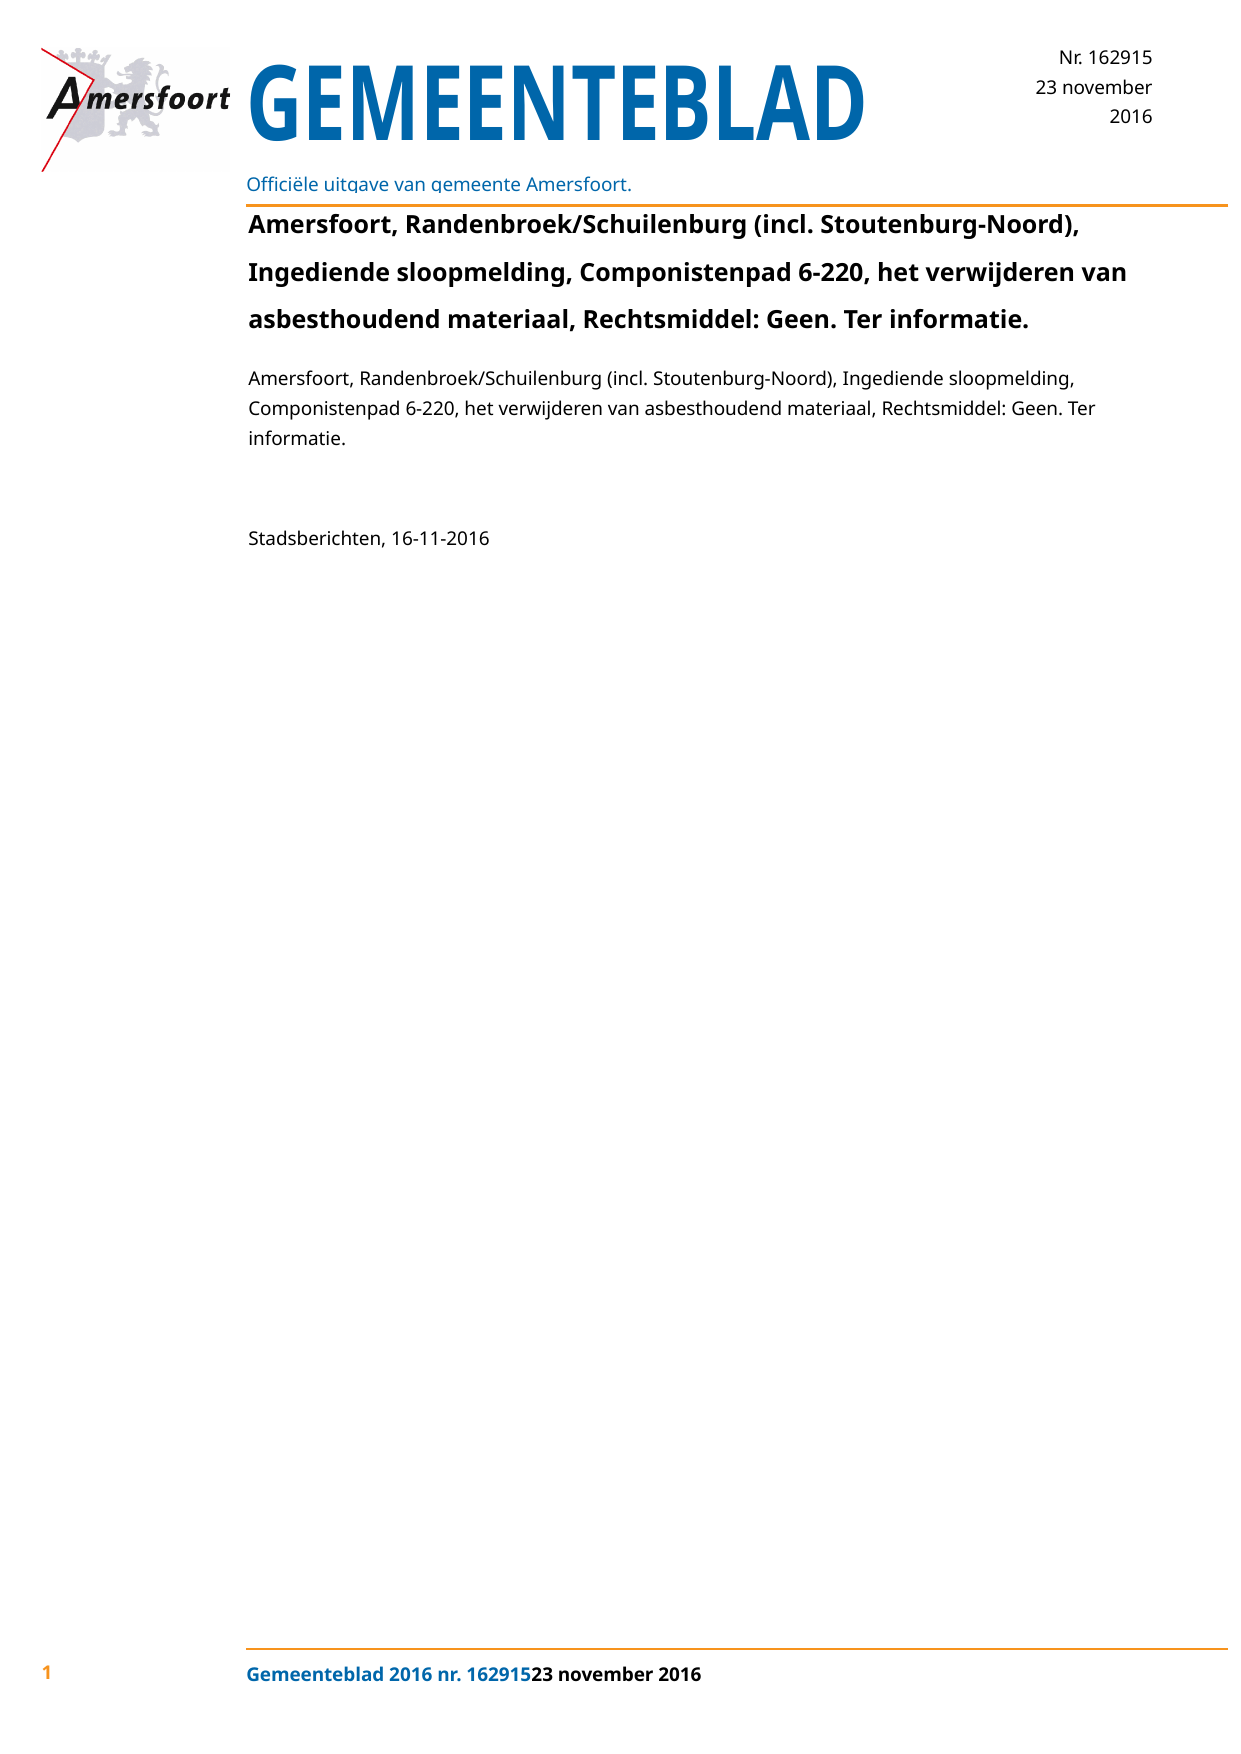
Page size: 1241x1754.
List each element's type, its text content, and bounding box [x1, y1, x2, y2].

text Stadsberichten, 16-11-2016 [248, 526, 1152, 551]
picture [41, 47, 231, 172]
text Amersfoort, Randenbroek/Schuilenburg (incl. Stoutenburg-Noord), Ingediende sloopmelding, Componistenpad 6-220, het verwijderen van asbesthoudend materiaal, Rechtsmiddel: Geen. Ter informatie. [248, 207, 1152, 336]
text Amersfoort, Randenbroek/Schuilenburg (incl. Stoutenburg-Noord), Ingediende sloopmelding, Componistenpad 6-220, het verwijderen van asbesthoudend materiaal, Rechtsmiddel: Geen. Ter informatie. [248, 366, 1152, 450]
